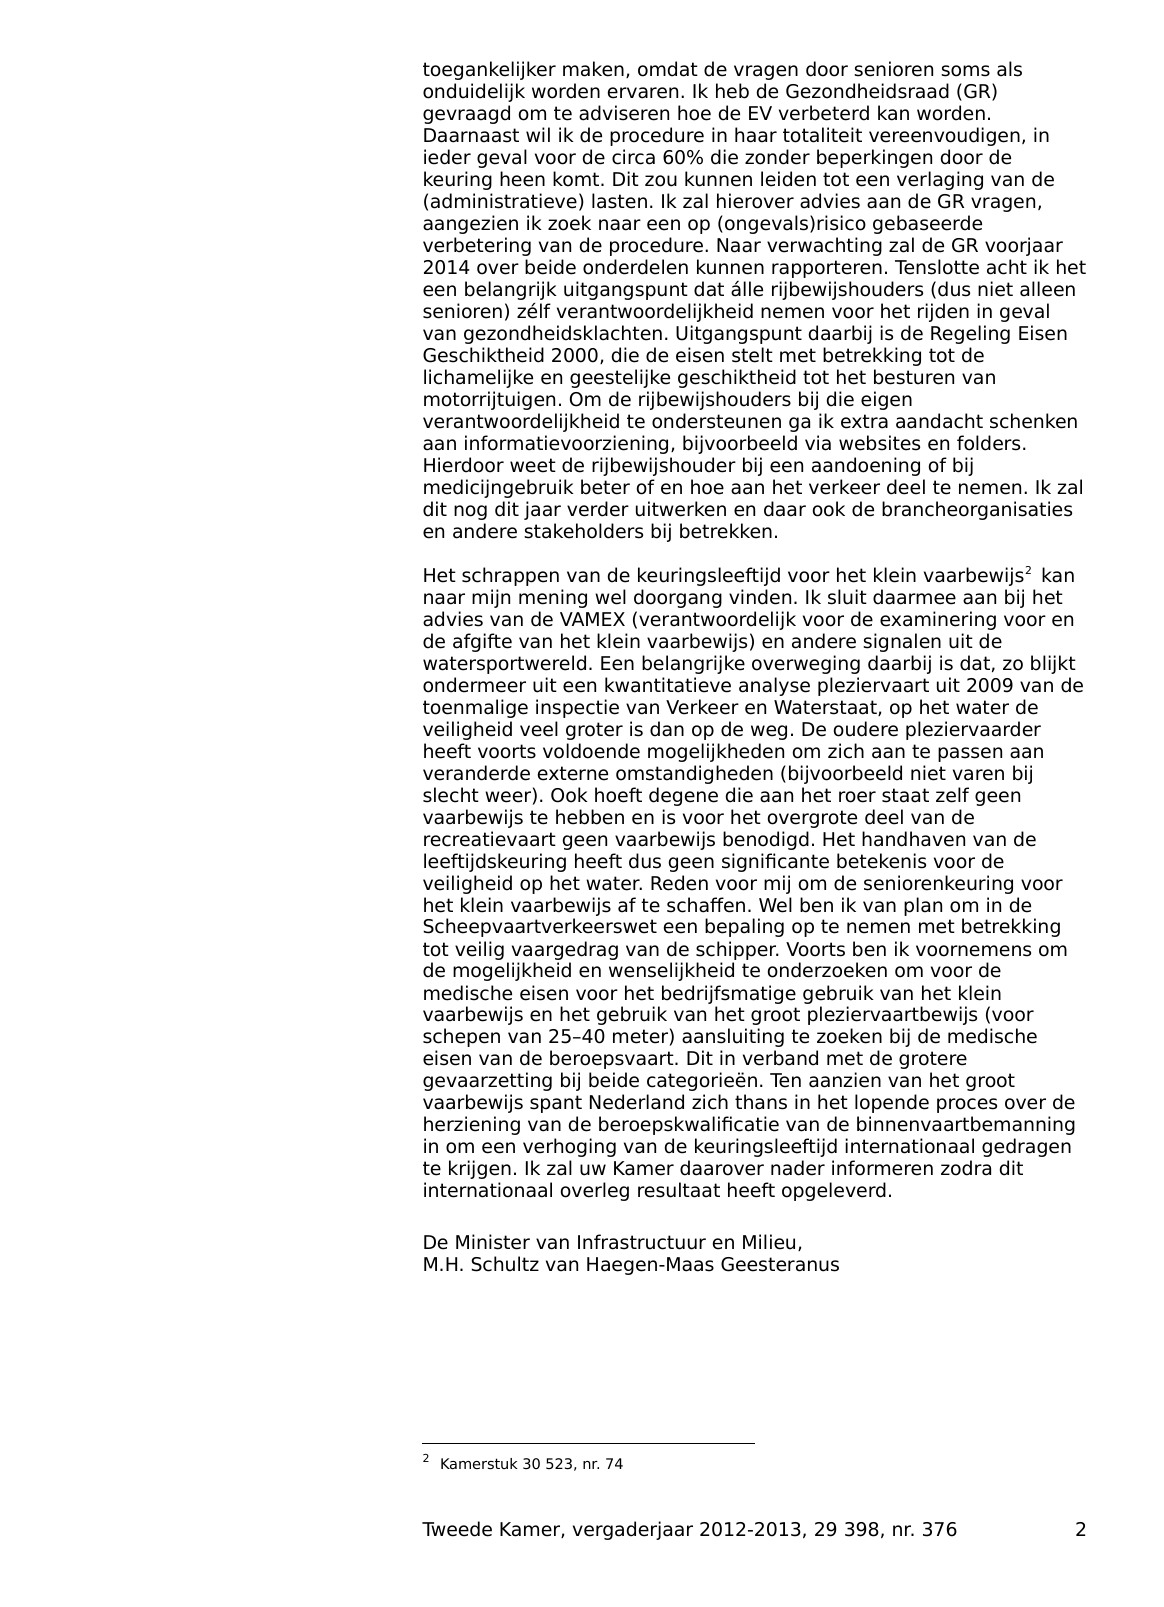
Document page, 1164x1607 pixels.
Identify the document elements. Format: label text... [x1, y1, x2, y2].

text toegankelijker maken, omdat de vragen door senioren soms als onduidelijk worden ervaren. Ik heb de Gezondheidsraad (GR) gevraagd om te adviseren hoe de EV verbeterd kan worden. Daarnaast wil ik de procedure in haar totaliteit vereenvoudigen, in ieder geval voor de circa 60% die zonder beperkingen door de keuring heen komt. Dit zou kunnen leiden tot een verlaging van de (administratieve) lasten. Ik zal hierover advies aan de GR vragen, aangezien ik zoek naar een op (ongevals)risico gebaseerde verbetering van de procedure. Naar verwachting zal de GR voorjaar 2014 over beide onderdelen kunnen rapporteren. Tenslotte acht ik het een belangrijk uitgangspunt dat álle rijbewijshouders (dus niet alleen senioren) zélf verantwoordelijkheid nemen voor het rijden in geval van gezondheidsklachten. Uitgangspunt daarbij is de Regeling Eisen Geschiktheid 2000, die de eisen stelt met betrekking tot de lichamelijke en geestelijke geschiktheid tot het besturen van motorrijtuigen. Om de rijbewijshouders bij die eigen verantwoordelijkheid te ondersteunen ga ik extra aandacht schenken aan informatievoorziening, bijvoorbeeld via websites en folders. Hierdoor weet de rijbewijshouder bij een aandoening of bij medicijngebruik beter of en hoe aan het verkeer deel te nemen. Ik zal dit nog dit jaar verder uitwerken en daar ook de brancheorganisaties en andere stakeholders bij betrekken. [422, 59, 1087, 543]
text De Minister van Infrastructuur en Milieu, M.H. Schultz van Haegen-Maas Geesteranus [422, 1232, 1087, 1276]
text Kamerstuk 30 523, nr. 74 [422, 1452, 1087, 1474]
text Het schrappen van de keuringsleeftijd voor het klein vaarbewijs kan naar mijn mening wel doorgang vinden. Ik sluit daarmee aan bij het advies van de VAMEX (verantwoordelijk voor de examinering voor en de afgifte van het klein vaarbewijs) en andere signalen uit de watersportwereld. Een belangrijke overweging daarbij is dat, zo blijkt ondermeer uit een kwantitatieve analyse pleziervaart uit 2009 van de toenmalige inspectie van Verkeer en Waterstaat, op het water de veiligheid veel groter is dan op de weg. De oudere pleziervaarder heeft voorts voldoende mogelijkheden om zich aan te passen aan veranderde externe omstandigheden (bijvoorbeeld niet varen bij slecht weer). Ook hoeft degene die aan het roer staat zelf geen vaarbewijs te hebben en is voor het overgrote deel van de recreatievaart geen vaarbewijs benodigd. Het handhaven van de leeftijdskeuring heeft dus geen significante betekenis voor de veiligheid op het water. Reden voor mij om de seniorenkeuring voor het klein vaarbewijs af te schaffen. Wel ben ik van plan om in de Scheepvaartverkeerswet een bepaling op te nemen met betrekking tot veilig vaargedrag van de schipper. Voorts ben ik voornemens om de mogelijkheid en wenselijkheid te onderzoeken om voor de medische eisen voor het bedrijfsmatige gebruik van het klein vaarbewijs en het gebruik van het groot pleziervaartbewijs (voor schepen van 25–40 meter) aansluiting te zoeken bij de medische eisen van de beroepsvaart. Dit in verband met de grotere gevaarzetting bij beide categorieën. Ten aanzien van het groot vaarbewijs spant Nederland zich thans in het lopende proces over de herziening van de beroepskwalificatie van de binnenvaartbemanning in om een verhoging van de keuringsleeftijd internationaal gedragen te krijgen. Ik zal uw Kamer daarover nader informeren zodra dit internationaal overleg resultaat heeft opgeleverd. [422, 565, 1087, 1202]
